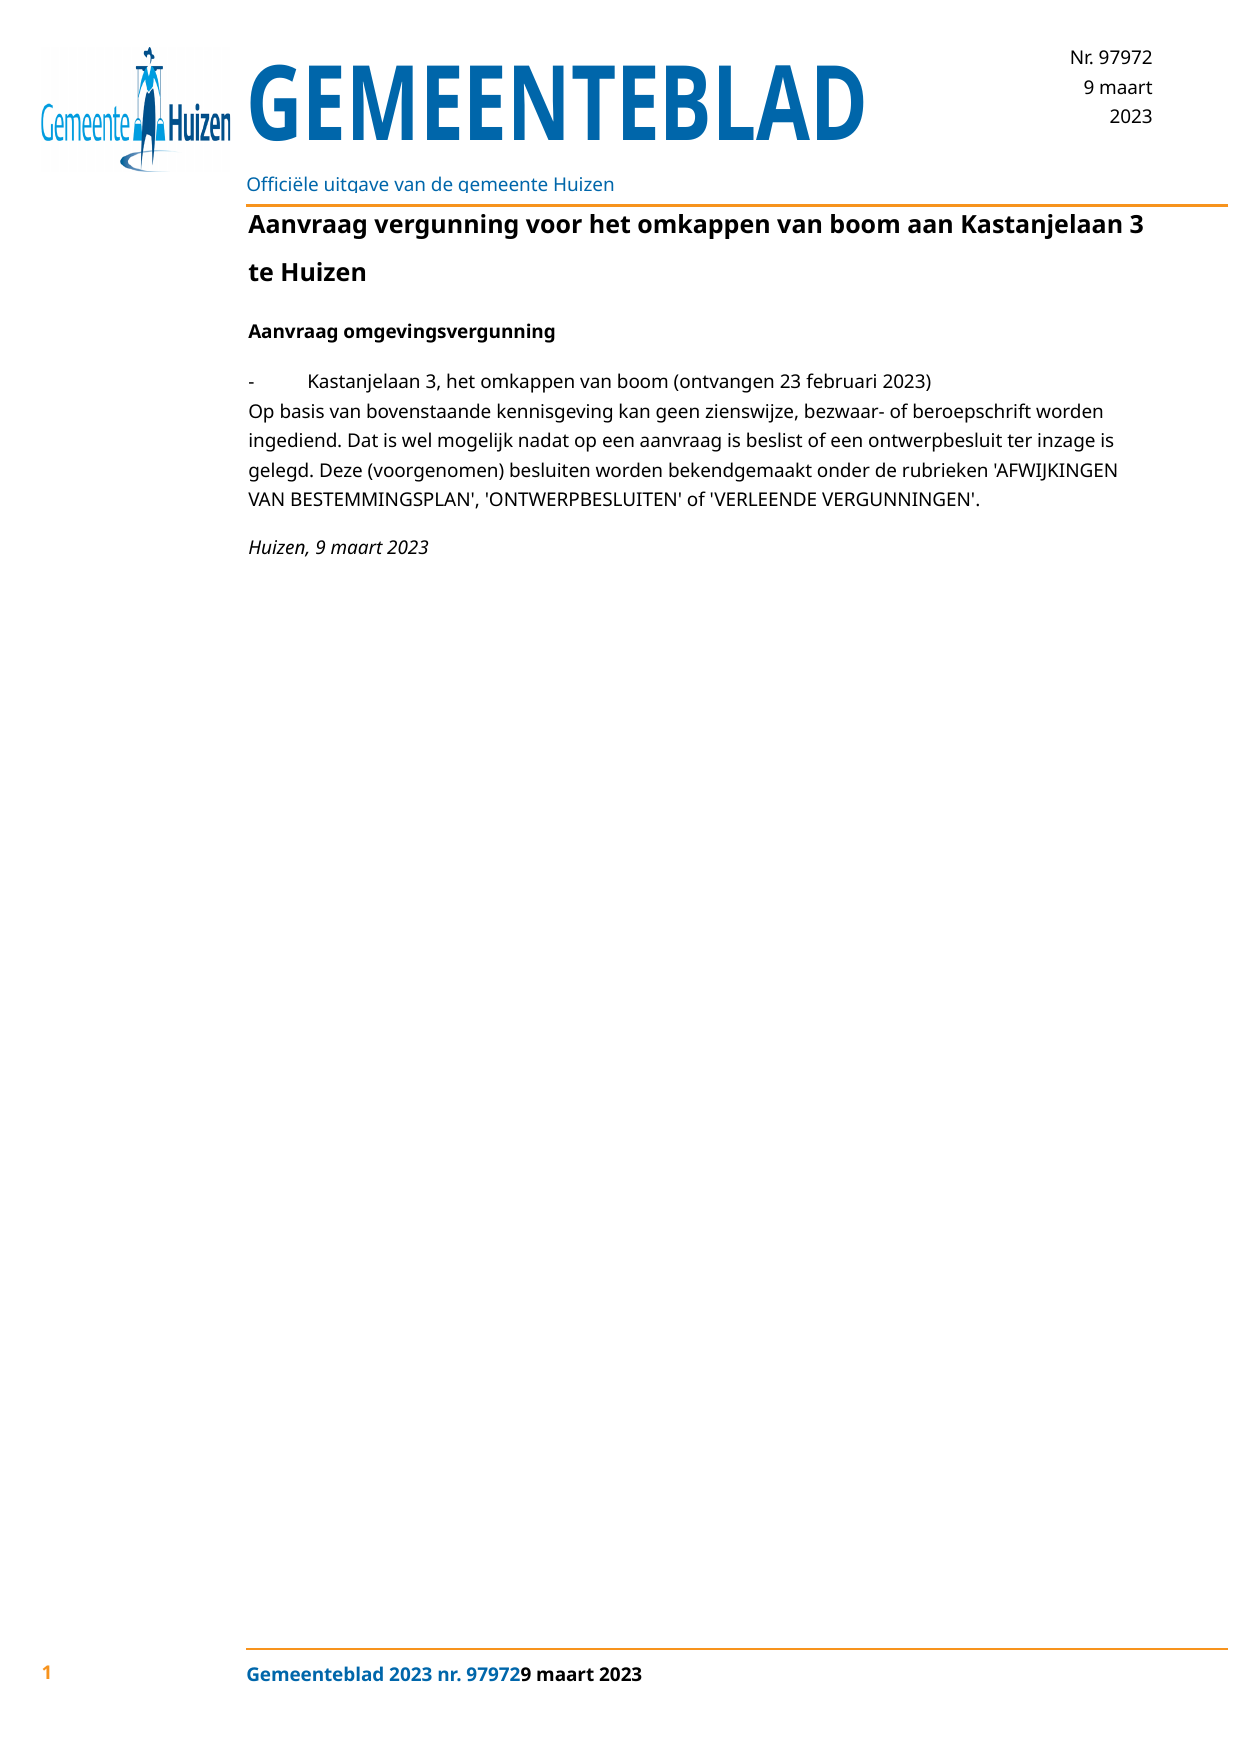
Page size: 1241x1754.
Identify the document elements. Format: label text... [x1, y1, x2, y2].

text Huizen, 9 maart 2023 [248, 534, 1152, 560]
text Aanvraag vergunning voor het omkappen van boom aan Kastanjelaan 3 te Huizen [248, 207, 1152, 288]
list Kastanjelaan 3, het omkappen van boom (ontvangen 23 februari 2023) [248, 368, 1152, 394]
text Aanvraag omgevingsvergunning [248, 318, 1152, 344]
picture [41, 47, 231, 172]
text Op basis van bovenstaande kennisgeving kan geen zienswijze, bezwaar- of beroepschrift worden ingediend. Dat is wel mogelijk nadat op een aanvraag is beslist of een ontwerpbesluit ter inzage is gelegd. Deze (voorgenomen) besluiten worden bekendgemaakt onder de rubrieken 'AFWIJKINGEN VAN BESTEMMINGSPLAN', 'ONTWERPBESLUITEN' of 'VERLEENDE VERGUNNINGEN'. [248, 398, 1152, 512]
